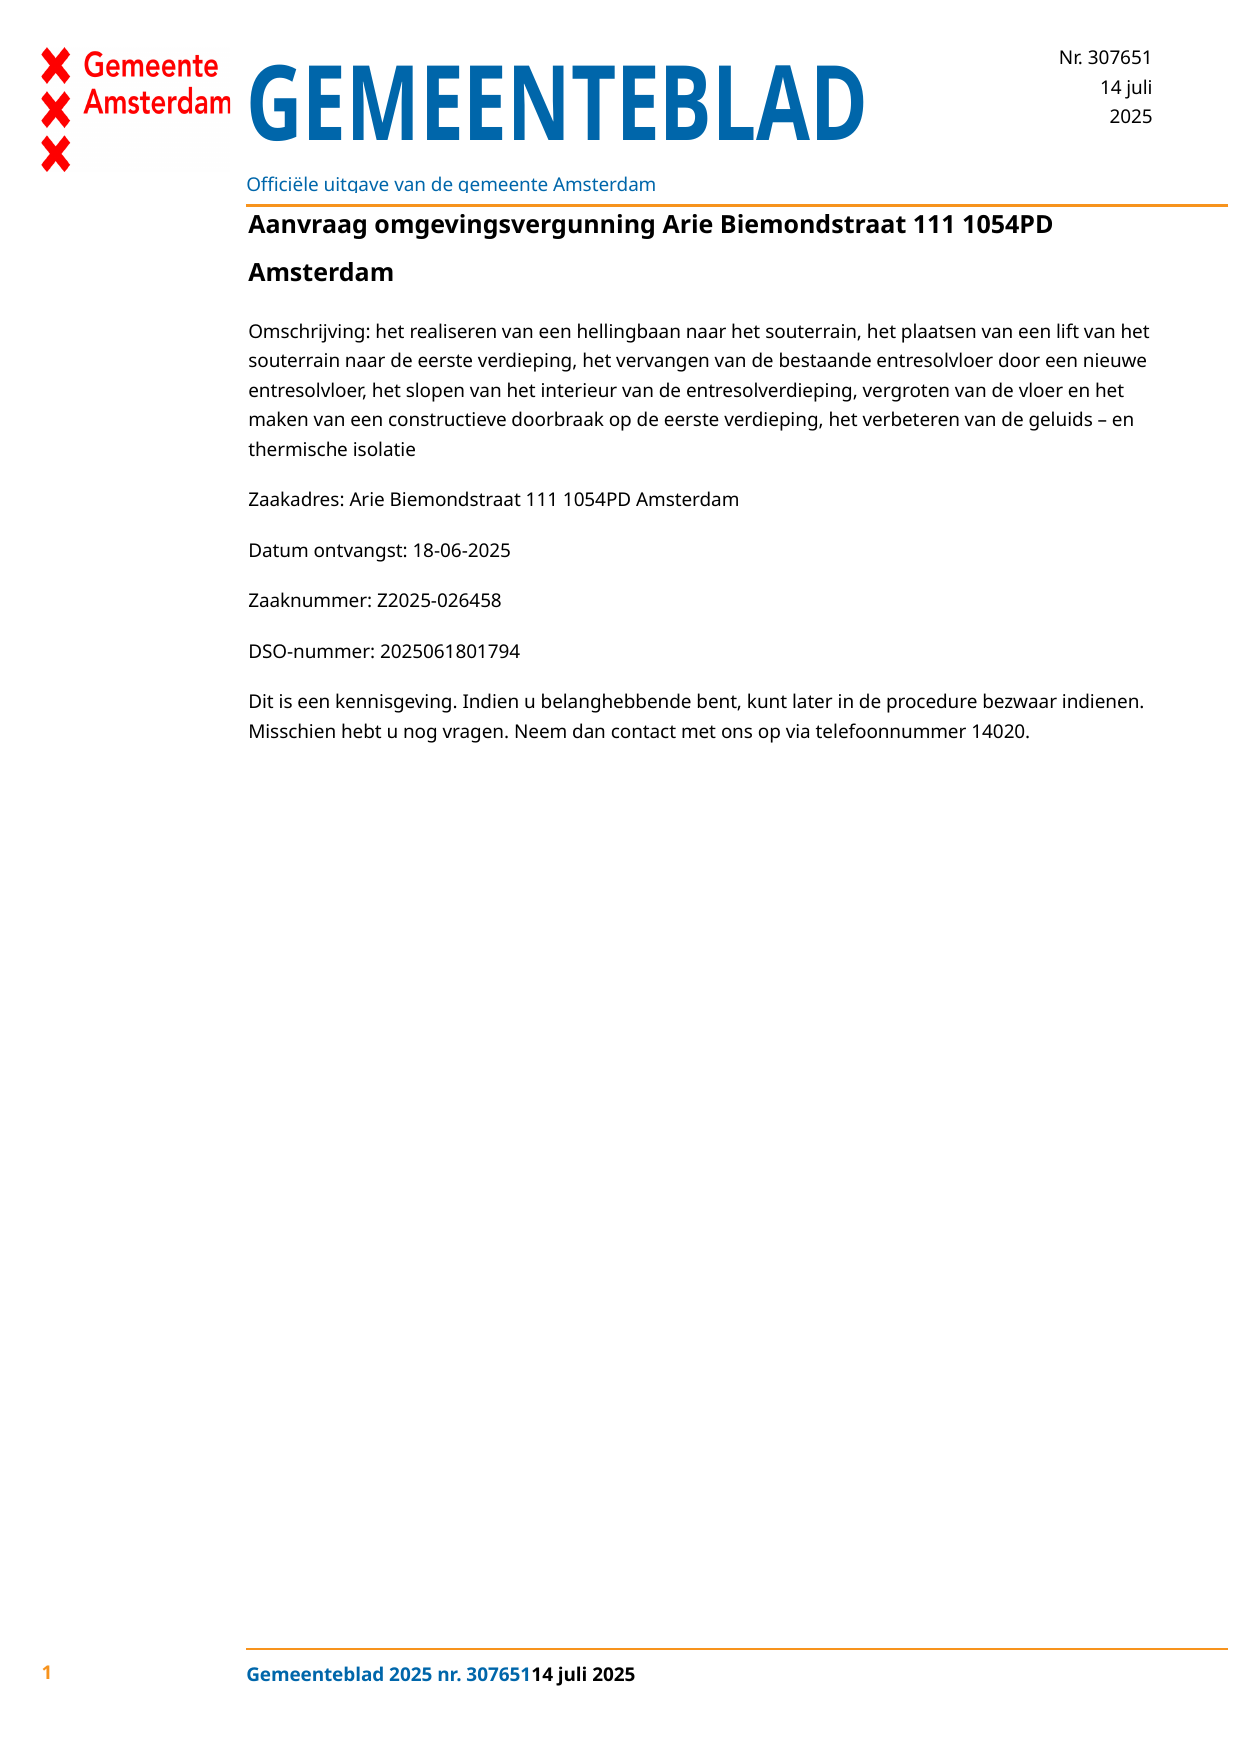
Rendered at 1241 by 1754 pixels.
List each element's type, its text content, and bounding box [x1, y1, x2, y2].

text DSO-nummer: 2025061801794 [248, 638, 1152, 664]
text Zaaknummer: Z2025-026458 [248, 587, 1152, 613]
text Datum ontvangst: 18-06-2025 [248, 537, 1152, 563]
text Aanvraag omgevingsvergunning Arie Biemondstraat 111 1054PD Amsterdam [248, 207, 1152, 288]
text Zaakadres: Arie Biemondstraat 111 1054PD Amsterdam [248, 487, 1152, 512]
picture [41, 47, 231, 172]
text Omschrijving: het realiseren van een hellingbaan naar het souterrain, het plaatsen van een lift van het souterrain naar de eerste verdieping, het vervangen van de bestaande entresolvloer door een nieuwe entresolvloer, het slopen van het interieur van de entresolverdieping, vergroten van de vloer en het maken van een constructieve doorbraak op de eerste verdieping, het verbeteren van de geluids – en thermische isolatie [248, 318, 1152, 462]
text Dit is een kennisgeving. Indien u belanghebbende bent, kunt later in de procedure bezwaar indienen. Misschien hebt u nog vragen. Neem dan contact met ons op via telefoonnummer 14020. [248, 688, 1152, 744]
